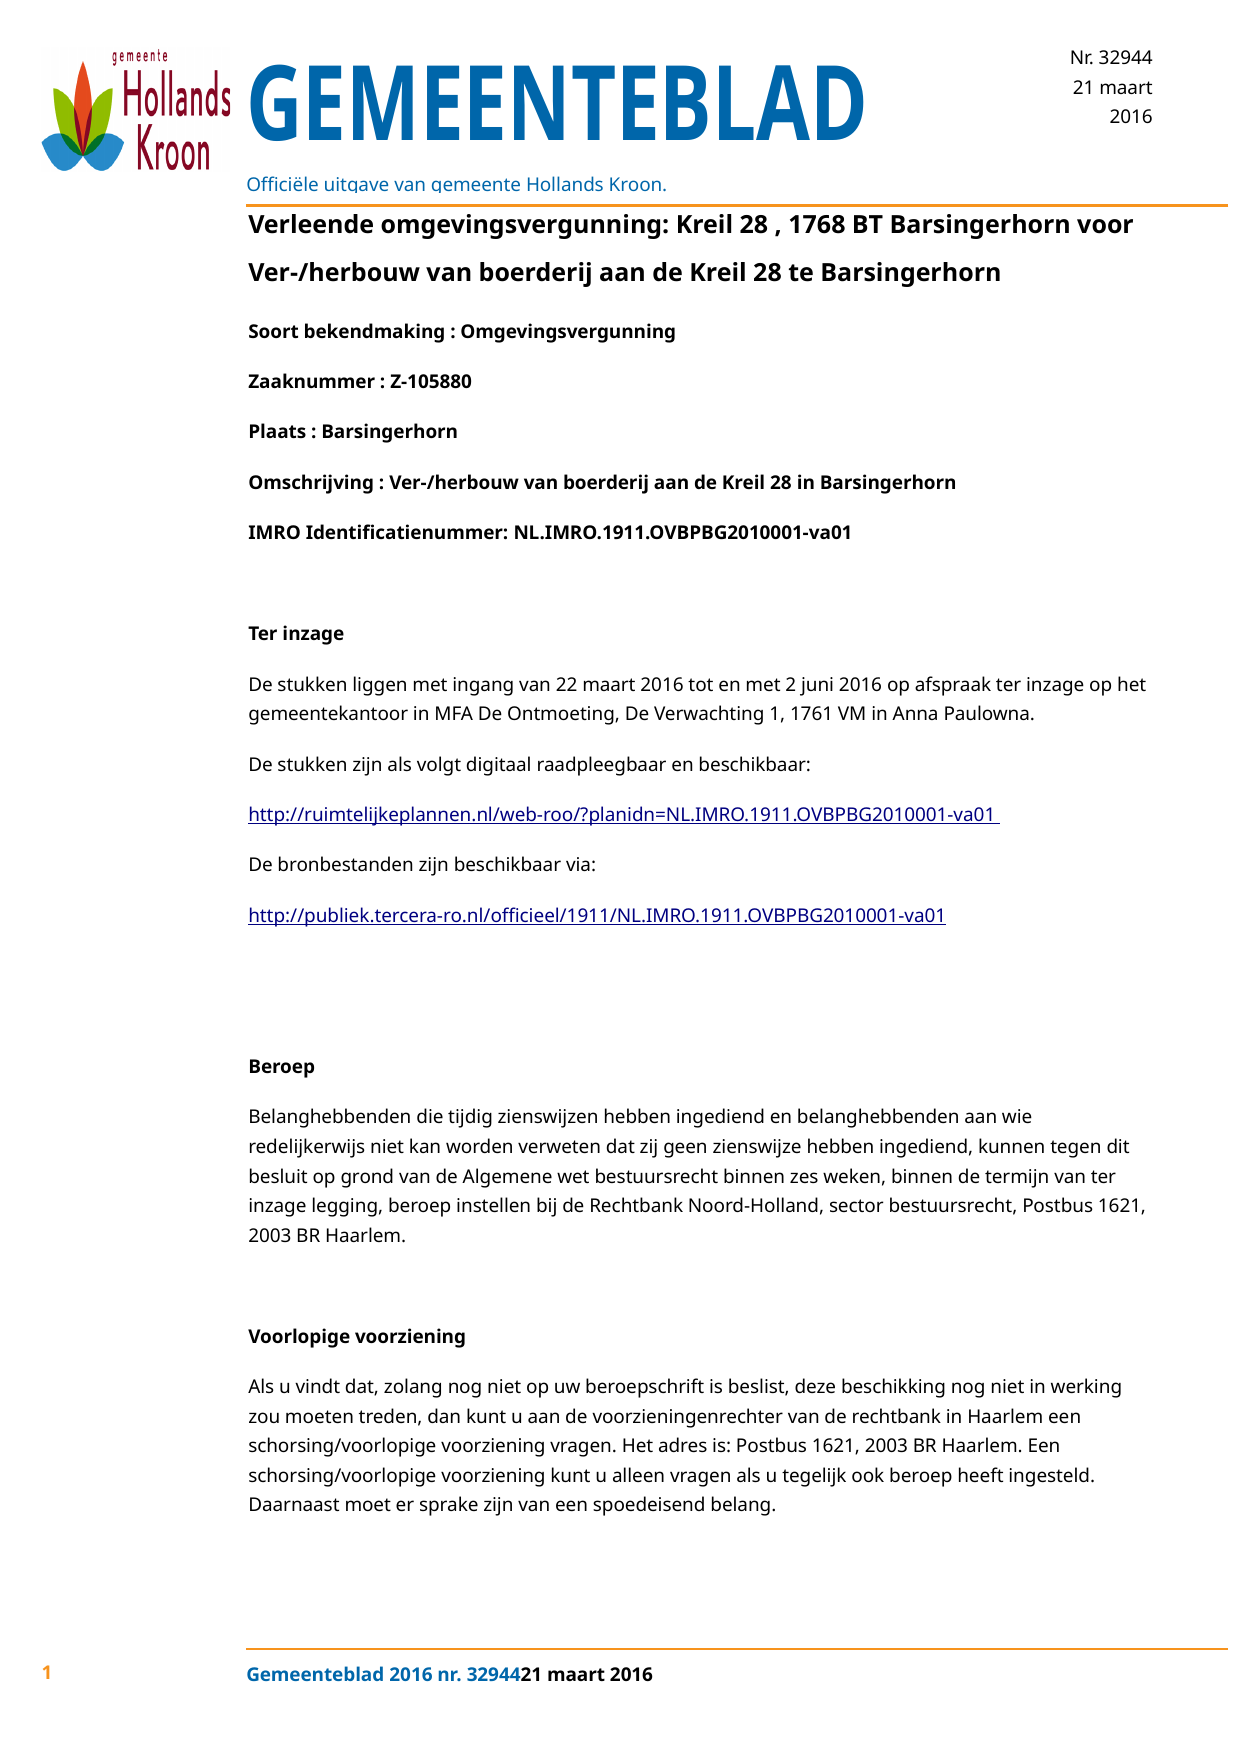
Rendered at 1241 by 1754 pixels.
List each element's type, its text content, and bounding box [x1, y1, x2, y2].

text Ter inzage [248, 620, 1152, 646]
text De bronbestanden zijn beschikbaar via: [248, 852, 1152, 877]
text Als u vindt dat, zolang nog niet op uw beroepschrift is beslist, deze beschikking nog niet in werking zou moeten treden, dan kunt u aan de voorzieningenrechter van de rechtbank in Haarlem een schorsing/voorlopige voorziening vragen. Het adres is: Postbus 1621, 2003 BR Haarlem. Een schorsing/voorlopige voorziening kunt u alleen vragen als u tegelijk ook beroep heeft ingesteld. Daarnaast moet er sprake zijn van een spoedeisend belang. [248, 1373, 1152, 1517]
text Voorlopige voorziening [248, 1323, 1152, 1349]
text Beroep [248, 1053, 1152, 1079]
text http://ruimtelijkeplannen.nl/web-roo/?planidn=NL.IMRO.1911.OVBPBG2010001-va01 [248, 801, 1152, 827]
text Zaaknummer : Z-105880 [248, 368, 1152, 394]
text http://publiek.tercera-ro.nl/officieel/1911/NL.IMRO.1911.OVBPBG2010001-va01 [248, 902, 1152, 928]
text IMRO Identificatienummer: NL.IMRO.1911.OVBPBG2010001-va01 [248, 519, 1152, 545]
text Omschrijving : Ver-/herbouw van boerderij aan de Kreil 28 in Barsingerhorn [248, 469, 1152, 495]
text Soort bekendmaking : Omgevingsvergunning [248, 318, 1152, 344]
text Belanghebbenden die tijdig zienswijzen hebben ingediend en belanghebbenden aan wie redelijkerwijs niet kan worden verweten dat zij geen zienswijze hebben ingediend, kunnen tegen dit besluit op grond van de Algemene wet bestuursrecht binnen zes weken, binnen de termijn van ter inzage legging, beroep instellen bij de Rechtbank Noord-Holland, sector bestuursrecht, Postbus 1621, 2003 BR Haarlem. [248, 1104, 1152, 1248]
text De stukken zijn als volgt digitaal raadpleegbaar en beschikbaar: [248, 751, 1152, 777]
text Verleende omgevingsvergunning: Kreil 28 , 1768 BT Barsingerhorn voor Ver-/herbouw van boerderij aan de Kreil 28 te Barsingerhorn [248, 207, 1152, 288]
text Plaats : Barsingerhorn [248, 419, 1152, 444]
text De stukken liggen met ingang van 22 maart 2016 tot en met 2 juni 2016 op afspraak ter inzage op het gemeentekantoor in MFA De Ontmoeting, De Verwachting 1, 1761 VM in Anna Paulowna. [248, 671, 1152, 726]
picture [41, 47, 231, 172]
